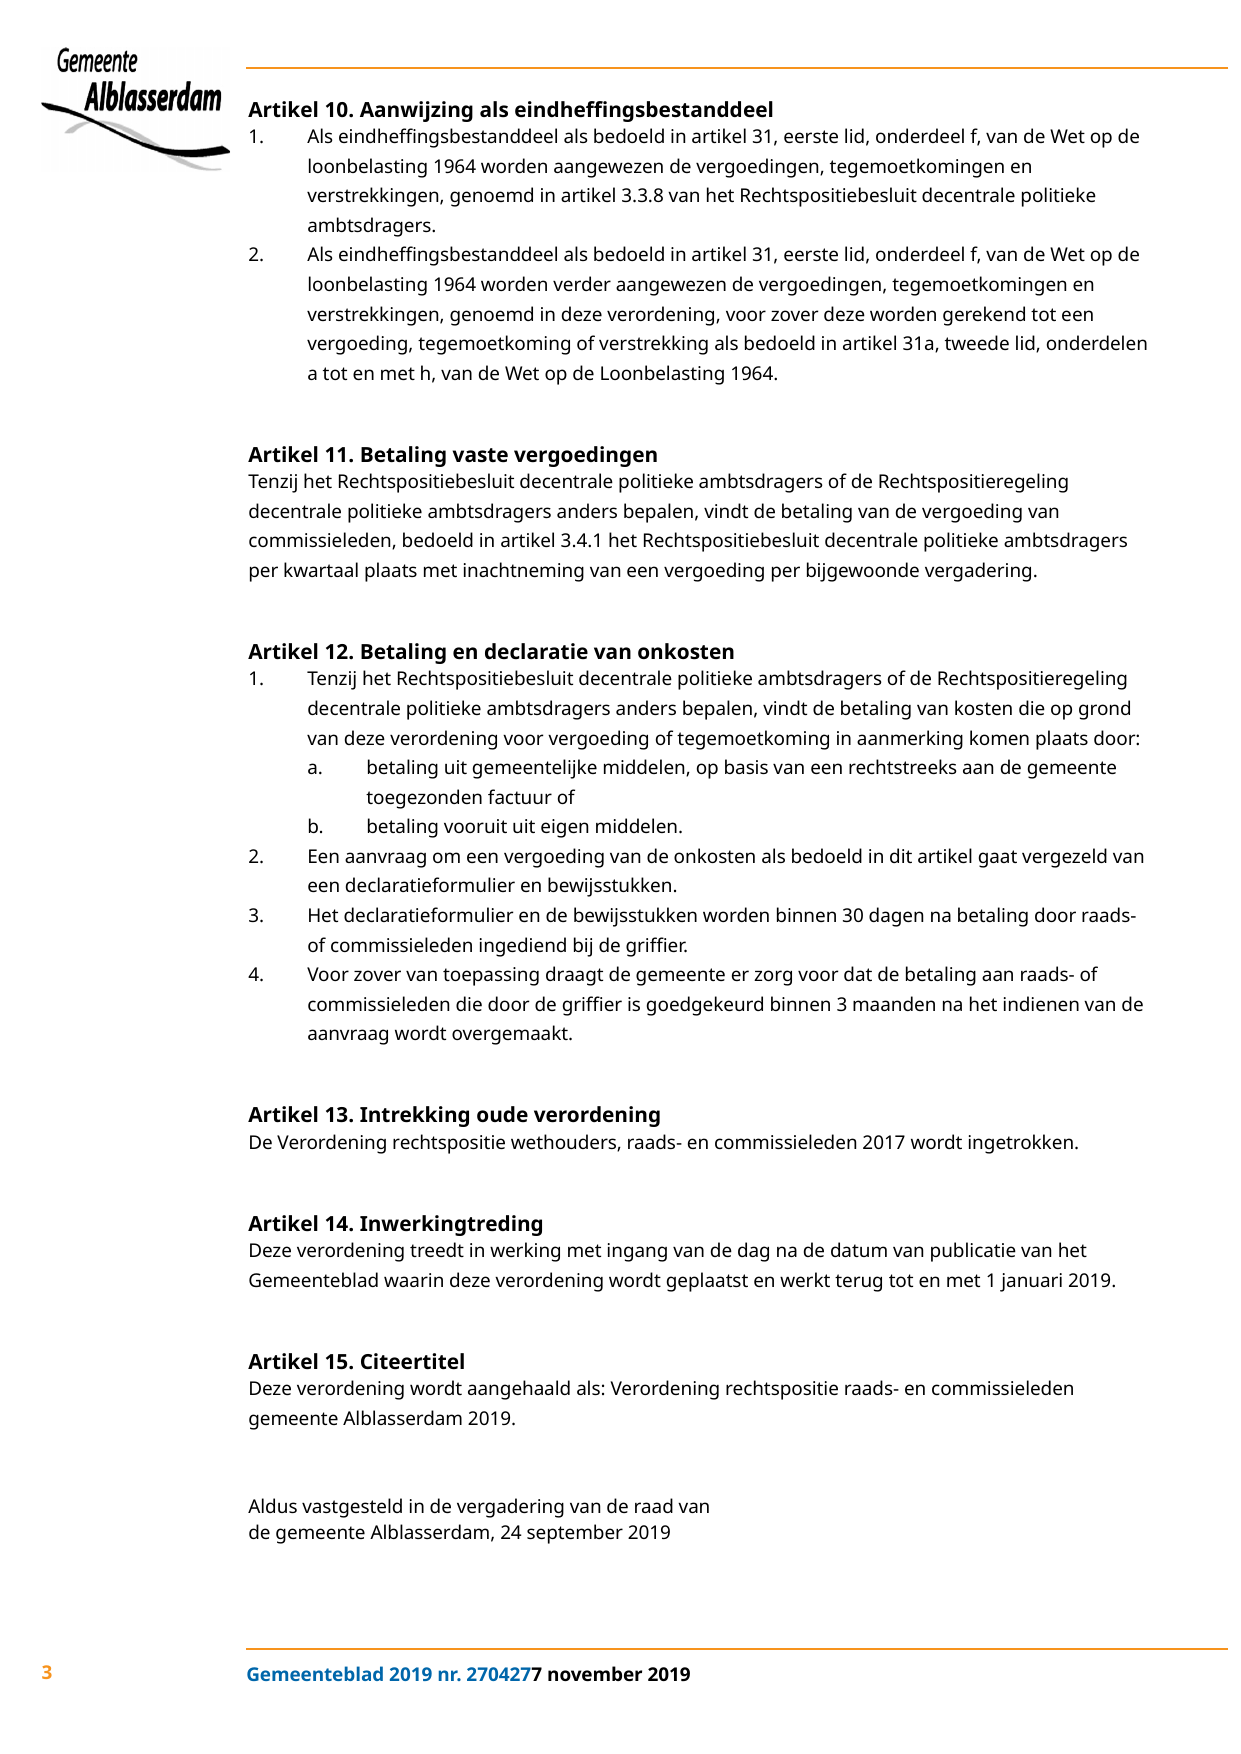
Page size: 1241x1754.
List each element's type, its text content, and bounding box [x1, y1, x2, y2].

text Aldus vastgesteld in de vergadering van de raad van [248, 1494, 1152, 1519]
text Artikel 10. Aanwijzing als eindheffingsbestanddeel [248, 95, 1152, 123]
text Tenzij het Rechtspositiebesluit decentrale politieke ambtsdragers of de Rechtspositieregeling decentrale politieke ambtsdragers anders bepalen, vindt de betaling van de vergoeding van commissieleden, bedoeld in artikel 3.4.1 het Rechtspositiebesluit decentrale politieke ambtsdragers per kwartaal plaats met inachtneming van een vergoeding per bijgewoonde vergadering. [248, 468, 1152, 583]
text Artikel 12. Betaling en declaratie van onkosten [248, 637, 1152, 666]
text Deze verordening wordt aangehaald als: Verordening rechtspositie raads- en commissieleden gemeente Alblasserdam 2019. [248, 1375, 1152, 1431]
text Artikel 11. Betaling vaste vergoedingen [248, 440, 1152, 468]
text De Verordening rechtspositie wethouders, raads- en commissieleden 2017 wordt ingetrokken. [248, 1129, 1152, 1155]
list betaling vooruit uit eigen middelen. [307, 813, 1152, 839]
text Artikel 15. Citeertitel [248, 1347, 1152, 1375]
text Deze verordening treedt in werking met ingang van de dag na de datum van publicatie van het Gemeenteblad waarin deze verordening wordt geplaatst en werkt terug tot en met 1 januari 2019. [248, 1237, 1152, 1293]
list Als eindheffingsbestanddeel als bedoeld in artikel 31, eerste lid, onderdeel f, van de Wet op de loonbelasting 1964 worden verder aangewezen de vergoedingen, tegemoetkomingen en verstrekkingen, genoemd in deze verordening, voor zover deze worden gerekend tot een vergoeding, tegemoetkoming of verstrekking als bedoeld in artikel 31a, tweede lid, onderdelen a tot en met h, van de Wet op de Loonbelasting 1964. [248, 242, 1152, 386]
text de gemeente Alblasserdam, 24 september 2019 [248, 1519, 1152, 1545]
picture [41, 47, 231, 172]
list Het declaratieformulier en de bewijsstukken worden binnen 30 dagen na betaling door raads- of commissieleden ingediend bij de griffier. [248, 902, 1152, 957]
text Artikel 13. Intrekking oude verordening [248, 1101, 1152, 1129]
list Een aanvraag om een vergoeding van de onkosten als bedoeld in dit artikel gaat vergezeld van een declaratieformulier en bewijsstukken. [248, 843, 1152, 898]
list Als eindheffingsbestanddeel als bedoeld in artikel 31, eerste lid, onderdeel f, van de Wet op de loonbelasting 1964 worden aangewezen de vergoedingen, tegemoetkomingen en verstrekkingen, genoemd in artikel 3.3.8 van het Rechtspositiebesluit decentrale politieke ambtsdragers. [248, 123, 1152, 238]
list Voor zover van toepassing draagt de gemeente er zorg voor dat de betaling aan raads- of commissieleden die door de griffier is goedgekeurd binnen 3 maanden na het indienen van de aanvraag wordt overgemaakt. [248, 961, 1152, 1046]
list Tenzij het Rechtspositiebesluit decentrale politieke ambtsdragers of de Rechtspositieregeling decentrale politieke ambtsdragers anders bepalen, vindt de betaling van kosten die op grond van deze verordening voor vergoeding of tegemoetkoming in aanmerking komen plaats door: [248, 666, 1152, 750]
text Artikel 14. Inwerkingtreding [248, 1209, 1152, 1237]
list betaling uit gemeentelijke middelen, op basis van een rechtstreeks aan de gemeente toegezonden factuur of [307, 754, 1152, 809]
